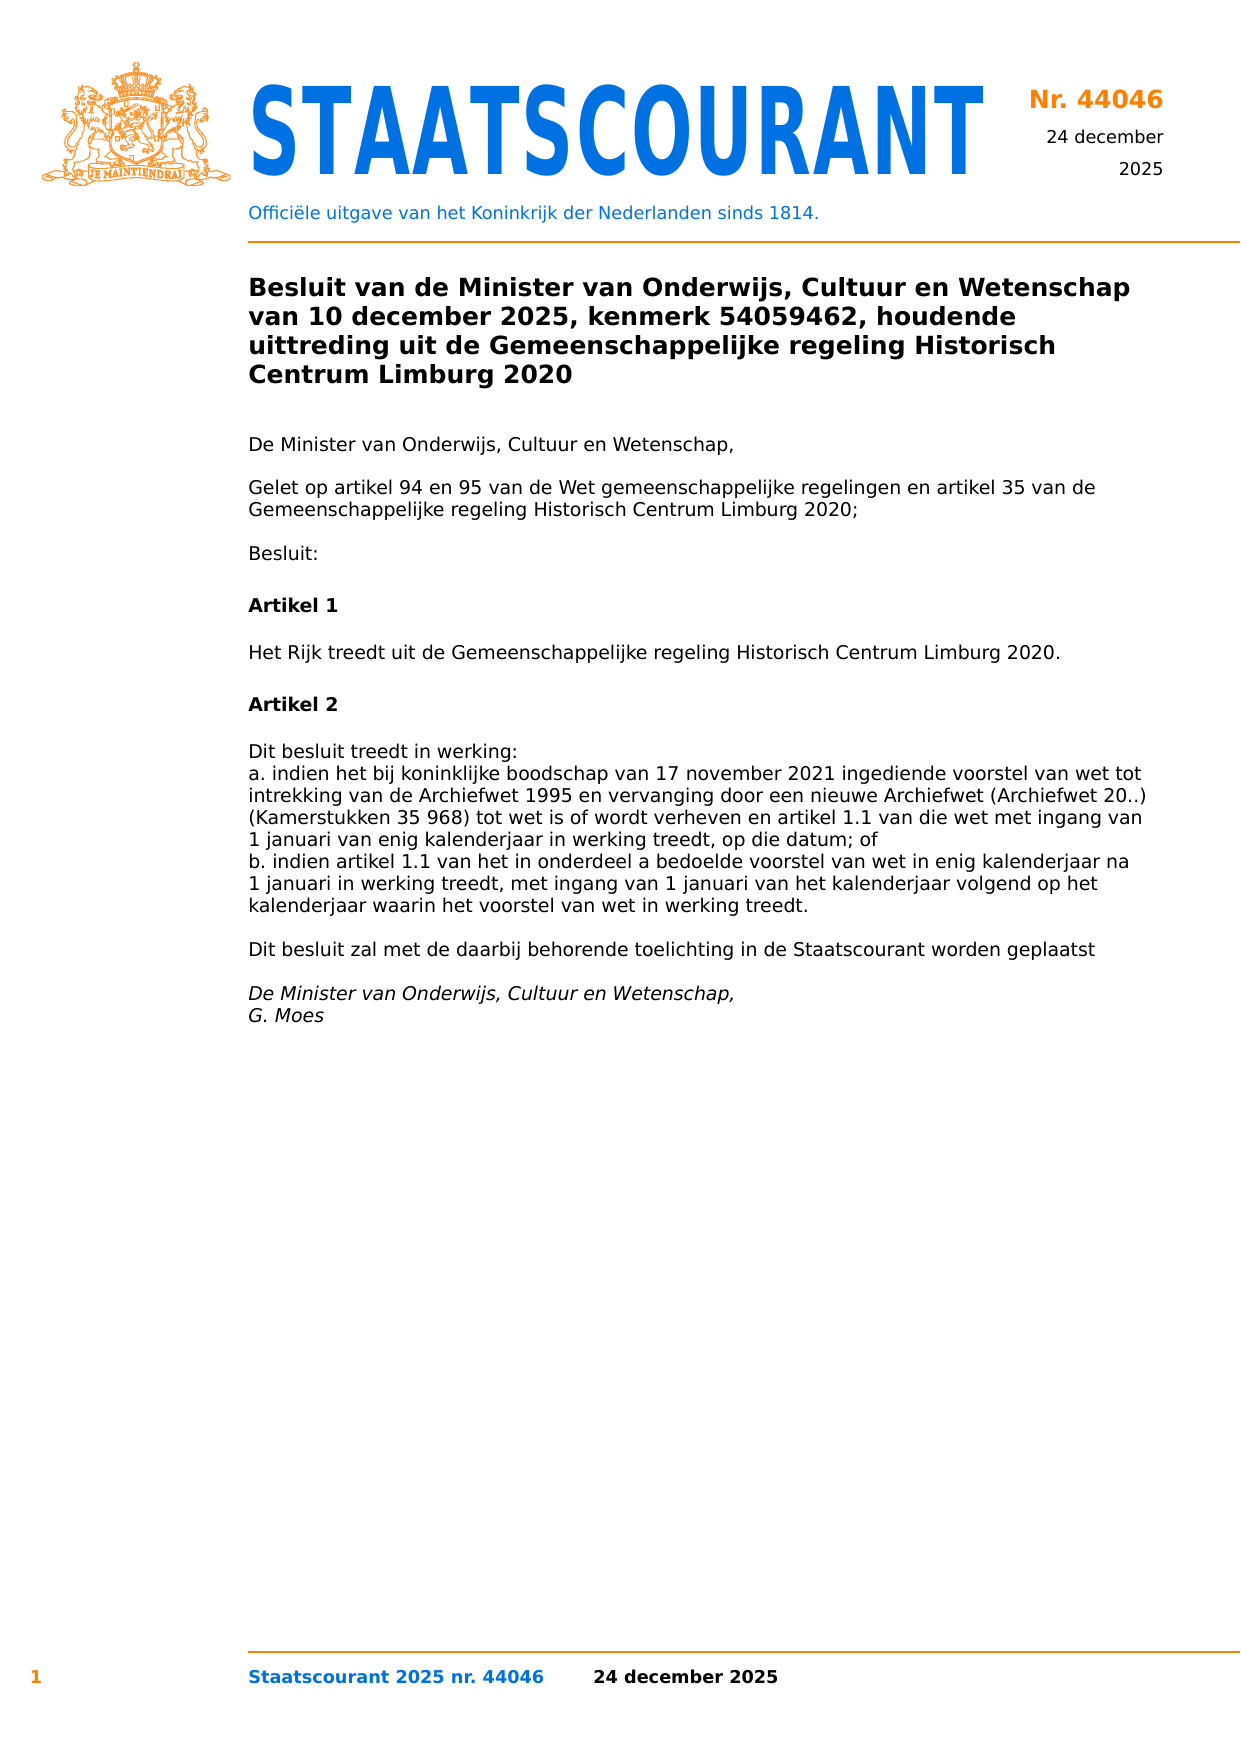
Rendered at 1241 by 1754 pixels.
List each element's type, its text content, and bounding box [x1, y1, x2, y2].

text Het Rijk treedt uit de Gemeenschappelijke regeling Historisch Centrum Limburg 2020. [248, 642, 1163, 664]
table_header STAATSCOURANT [248, 62, 998, 203]
text Gelet op artikel 94 en 95 van de Wet gemeenschappelijke regelingen en artikel 35 van de Gemeenschappelijke regeling Historisch Centrum Limburg 2020; [248, 477, 1163, 521]
text Dit besluit zal met de daarbij behorende toelichting in de Staatscourant worden geplaatst [248, 939, 1163, 961]
text De Minister van Onderwijs, Cultuur en Wetenschap, G. Moes [248, 983, 1163, 1027]
text b. indien artikel 1.1 van het in onderdeel a bedoelde voorstel van wet in enig kalenderjaar na 1 januari in werking treedt, met ingang van 1 januari van het kalenderjaar volgend op het kalenderjaar waarin het voorstel van wet in werking treedt. [248, 851, 1163, 917]
table_cell 2025 [998, 153, 1240, 203]
text Besluit: [248, 543, 1163, 565]
table_cell Officiële uitgave van het Koninkrijk der Nederlanden sinds 1814. [248, 203, 1240, 241]
picture [41, 62, 231, 186]
subtitle Artikel 2 [248, 694, 1163, 716]
table_header Nr. 44046 [998, 62, 1240, 121]
subtitle Artikel 1 [248, 595, 1163, 617]
text Dit besluit treedt in werking: [248, 741, 1163, 763]
table_header [25, 62, 248, 241]
table_cell 24 december [998, 121, 1240, 153]
text De Minister van Onderwijs, Cultuur en Wetenschap, [248, 433, 1163, 455]
text a. indien het bij koninklijke boodschap van 17 november 2021 ingediende voorstel van wet tot intrekking van de Archiefwet 1995 en vervanging door een nieuwe Archiefwet (Archiefwet 20..) (Kamerstukken 35 968) tot wet is of wordt verheven en artikel 1.1 van die wet met ingang van 1 januari van enig kalenderjaar in werking treedt, op die datum; of [248, 763, 1163, 851]
subtitle Besluit van de Minister van Onderwijs, Cultuur en Wetenschap van 10 december 2025, kenmerk 54059462, houdende uittreding uit de Gemeenschappelijke regeling Historisch Centrum Limburg 2020 [248, 273, 1163, 390]
